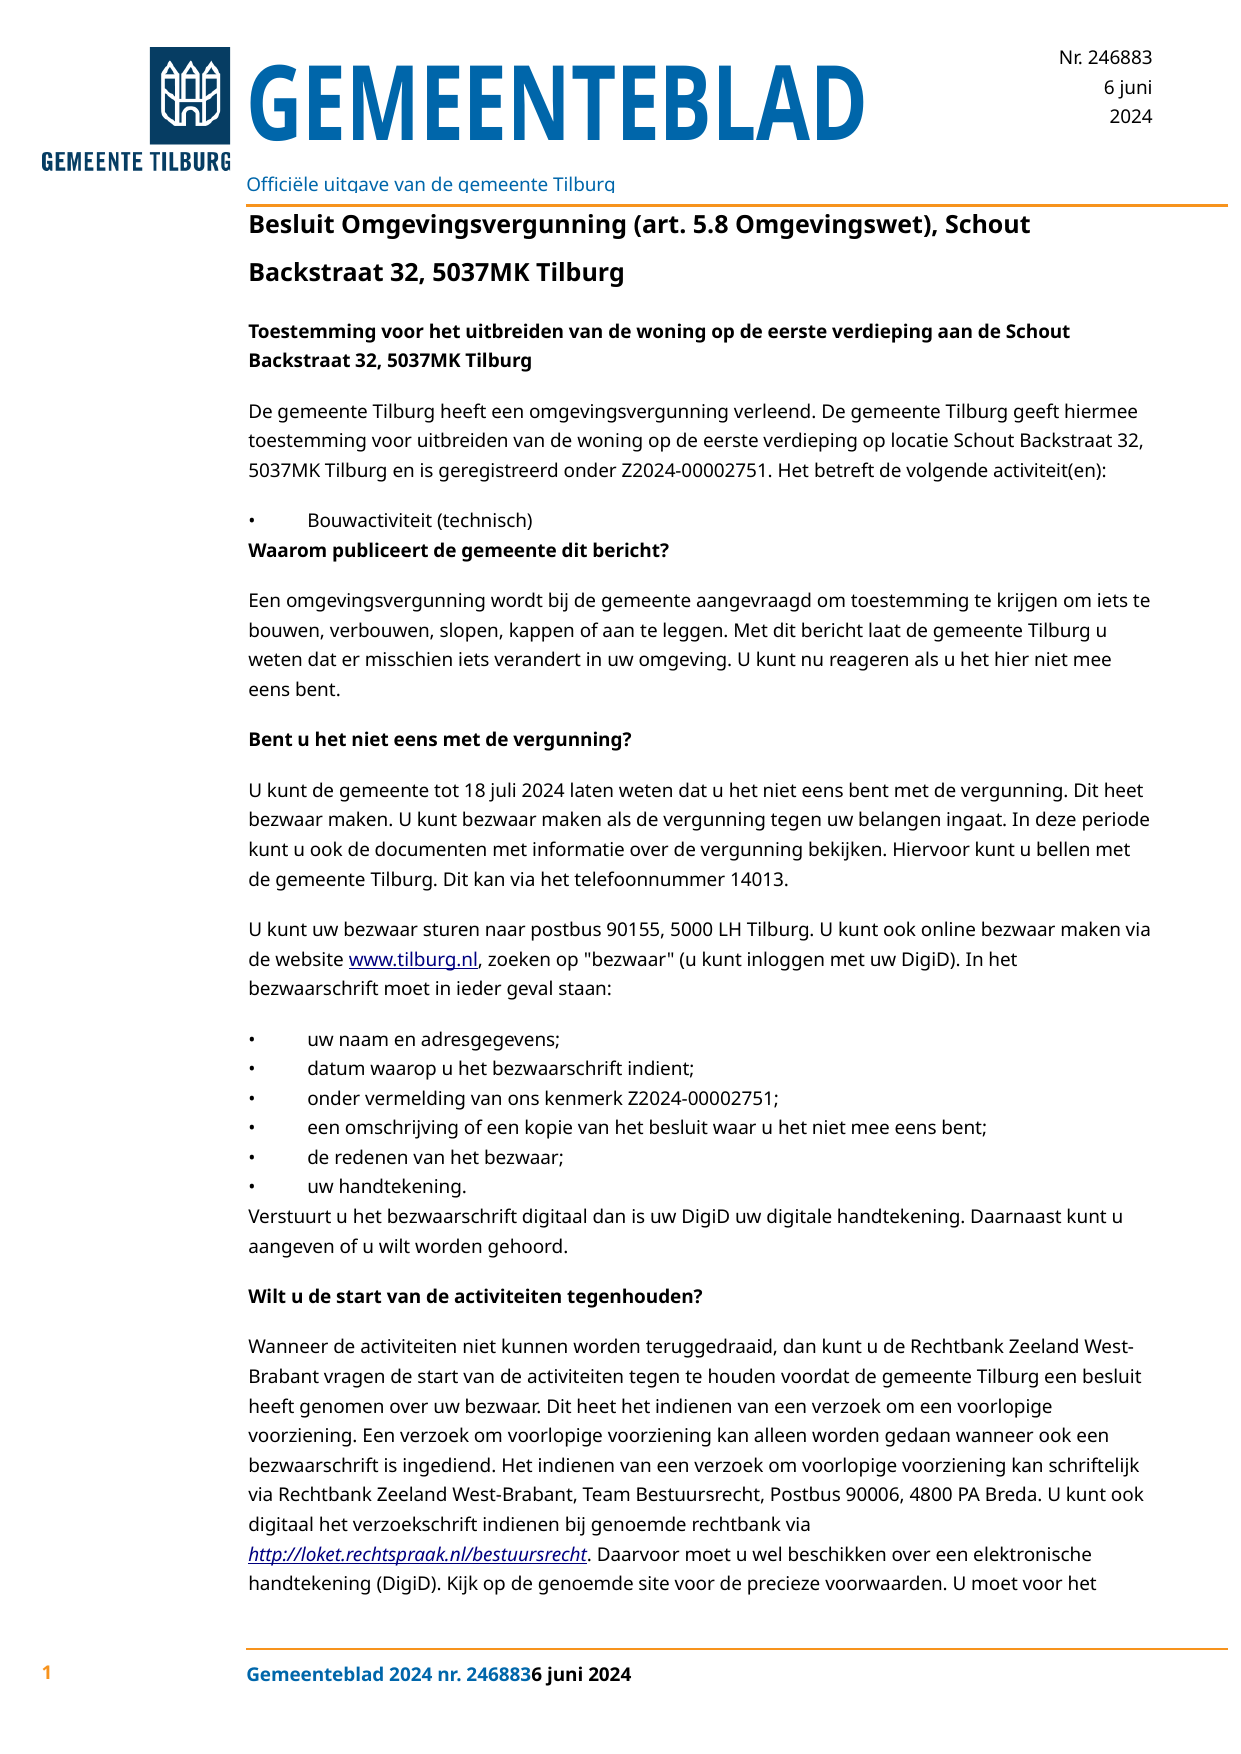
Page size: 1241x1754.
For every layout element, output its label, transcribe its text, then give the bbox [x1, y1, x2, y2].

text Bent u het niet eens met de vergunning? [248, 727, 1152, 752]
text Besluit Omgevingsvergunning (art. 5.8 Omgevingswet), Schout Backstraat 32, 5037MK Tilburg [248, 207, 1152, 288]
list uw handtekening. [248, 1174, 1152, 1199]
list Bouwactiviteit (technisch) [248, 507, 1152, 533]
list onder vermelding van ons kenmerk Z2024-00002751; [248, 1085, 1152, 1111]
list datum waarop u het bezwaarschrift indient; [248, 1055, 1152, 1081]
text Een omgevingsvergunning wordt bij de gemeente aangevraagd om toestemming te krijgen om iets te bouwen, verbouwen, slopen, kappen of aan te leggen. Met dit bericht laat de gemeente Tilburg u weten dat er misschien iets verandert in uw omgeving. U kunt nu reageren als u het hier niet mee eens bent. [248, 587, 1152, 702]
list een omschrijving of een kopie van het besluit waar u het niet mee eens bent; [248, 1114, 1152, 1140]
text Waarom publiceert de gemeente dit bericht? [248, 537, 1152, 563]
text De gemeente Tilburg heeft een omgevingsvergunning verleend. De gemeente Tilburg geeft hiermee toestemming voor uitbreiden van de woning op de eerste verdieping op locatie Schout Backstraat 32, 5037MK Tilburg en is geregistreerd onder Z2024-00002751. Het betreft de volgende activiteit(en): [248, 398, 1152, 483]
text U kunt uw bezwaar sturen naar postbus 90155, 5000 LH Tilburg. U kunt ook online bezwaar maken via de website www.tilburg.nl, zoeken op "bezwaar" (u kunt inloggen met uw DigiD). In het bezwaarschrift moet in ieder geval staan: [248, 916, 1152, 1001]
list uw naam en adresgegevens; [248, 1026, 1152, 1052]
text Wilt u de start van de activiteiten tegenhouden? [248, 1283, 1152, 1309]
list de redenen van het bezwaar; [248, 1144, 1152, 1170]
text U kunt de gemeente tot 18 juli 2024 laten weten dat u het niet eens bent met de vergunning. Dit heet bezwaar maken. U kunt bezwaar maken als de vergunning tegen uw belangen ingaat. In deze periode kunt u ook de documenten met informatie over de vergunning bekijken. Hiervoor kunt u bellen met de gemeente Tilburg. Dit kan via het telefoonnummer 14013. [248, 777, 1152, 892]
text Verstuurt u het bezwaarschrift digitaal dan is uw DigiD uw digitale handtekening. Daarnaast kunt u aangeven of u wilt worden gehoord. [248, 1203, 1152, 1259]
text Wanneer de activiteiten niet kunnen worden teruggedraaid, dan kunt u de Rechtbank Zeeland West-Brabant vragen de start van de activiteiten tegen te houden voordat de gemeente Tilburg een besluit heeft genomen over uw bezwaar. Dit heet het indienen van een verzoek om een voorlopige voorziening. Een verzoek om voorlopige voorziening kan alleen worden gedaan wanneer ook een bezwaarschrift is ingediend. Het indienen van een verzoek om voorlopige voorziening kan schriftelijk via Rechtbank Zeeland West-Brabant, Team Bestuursrecht, Postbus 90006, 4800 PA Breda. U kunt ook digitaal het verzoekschrift indienen bij genoemde rechtbank via http://loket.rechtspraak.nl/bestuursrecht. Daarvoor moet u wel beschikken over een elektronische handtekening (DigiD). Kijk op de genoemde site voor de precieze voorwaarden. U moet voor het [248, 1334, 1152, 1596]
text Toestemming voor het uitbreiden van de woning op de eerste verdieping aan de Schout Backstraat 32, 5037MK Tilburg [248, 318, 1152, 373]
picture [41, 47, 231, 172]
